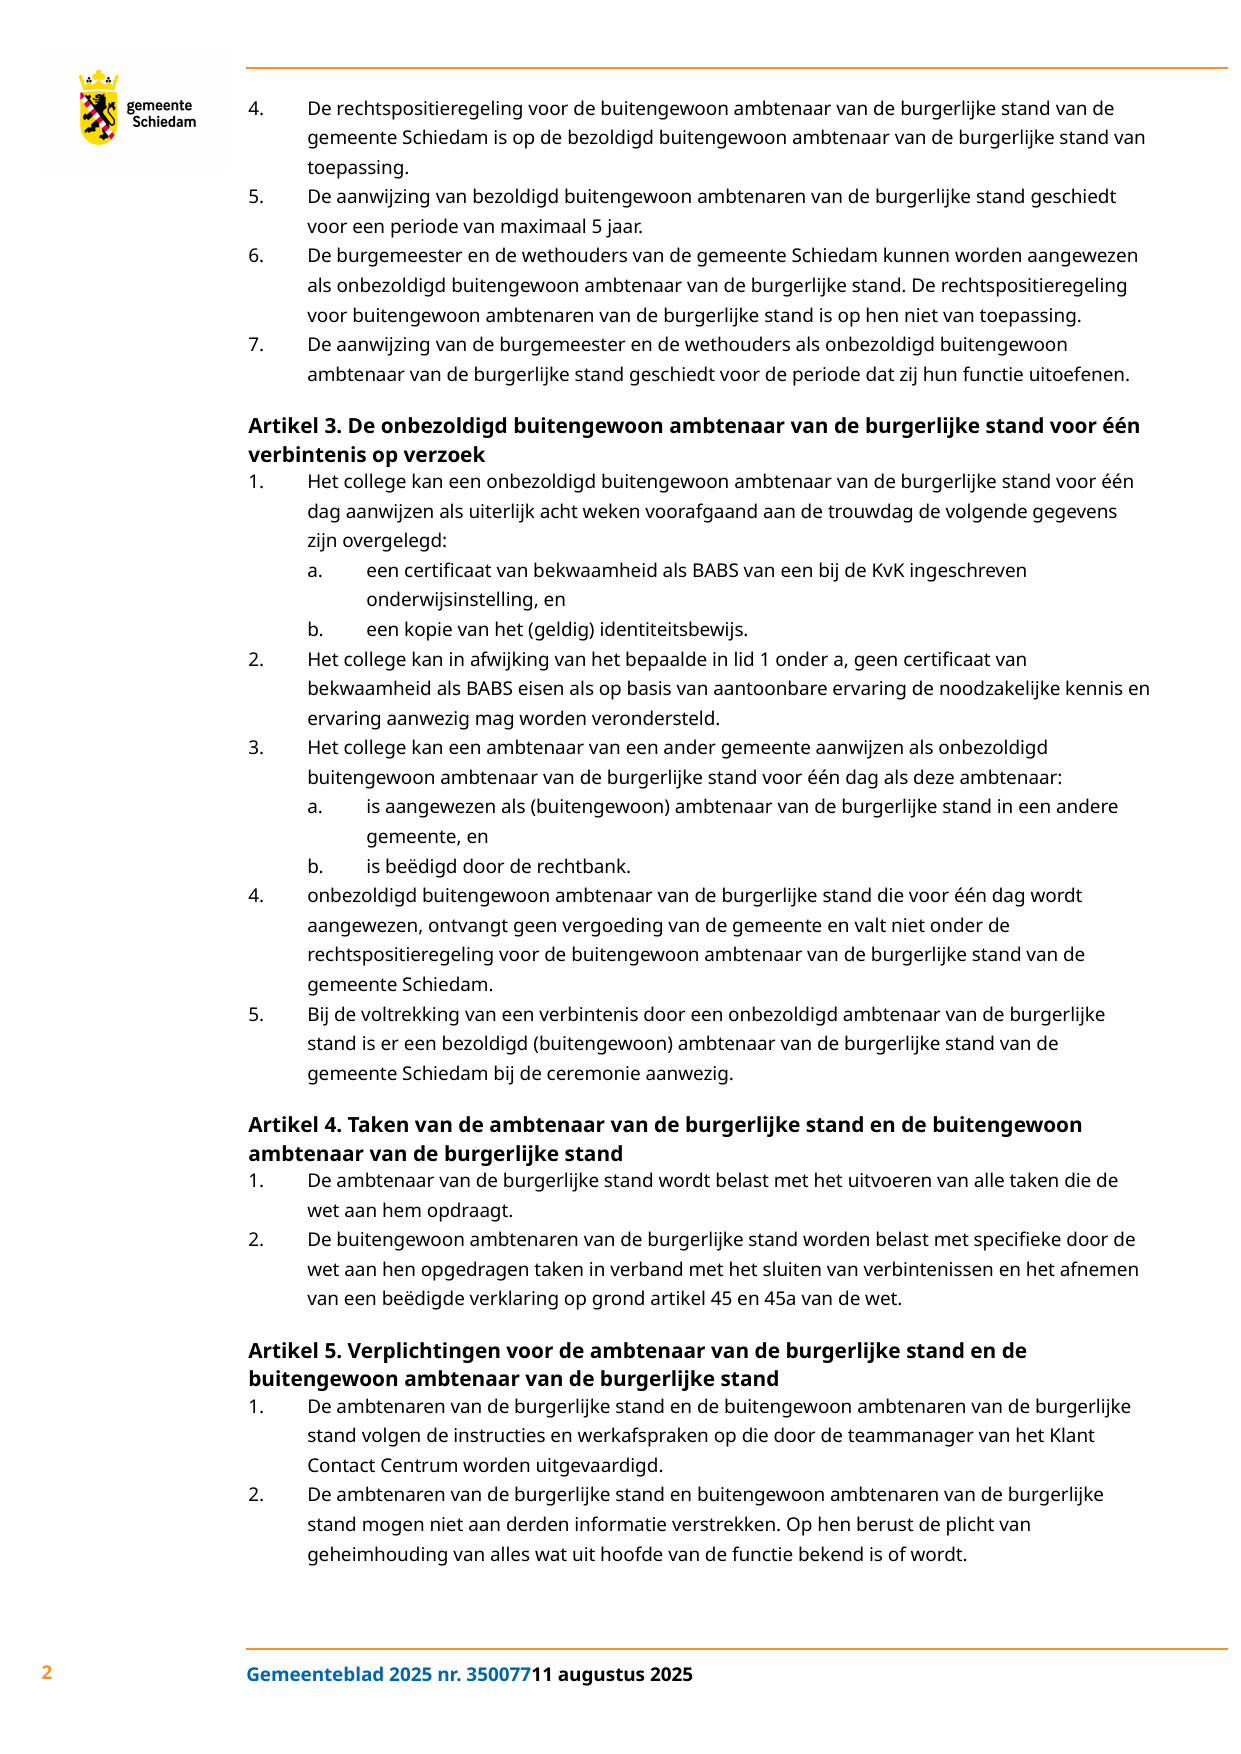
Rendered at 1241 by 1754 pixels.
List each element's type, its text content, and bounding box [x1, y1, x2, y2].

list onbezoldigd buitengewoon ambtenaar van de burgerlijke stand die voor één dag wordt aangewezen, ontvangt geen vergoeding van de gemeente en valt niet onder de rechtspositieregeling voor de buitengewoon ambtenaar van de burgerlijke stand van de gemeente Schiedam. [248, 882, 1152, 997]
list De burgemeester en de wethouders van de gemeente Schiedam kunnen worden aangewezen als onbezoldigd buitengewoon ambtenaar van de burgerlijke stand. De rechtspositieregeling voor buitengewoon ambtenaren van de burgerlijke stand is op hen niet van toepassing. [248, 243, 1152, 328]
list is aangewezen als (buitengewoon) ambtenaar van de burgerlijke stand in een andere gemeente, en [307, 794, 1152, 849]
text Artikel 3. De onbezoldigd buitengewoon ambtenaar van de burgerlijke stand voor één verbintenis op verzoek [248, 411, 1152, 468]
list is beëdigd door de rechtbank. [307, 853, 1152, 879]
list Het college kan een ambtenaar van een ander gemeente aanwijzen als onbezoldigd buitengewoon ambtenaar van de burgerlijke stand voor één dag als deze ambtenaar: [248, 734, 1152, 790]
list een kopie van het (geldig) identiteitsbewijs. [307, 616, 1152, 642]
list De aanwijzing van bezoldigd buitengewoon ambtenaren van de burgerlijke stand geschiedt voor een periode van maximaal 5 jaar. [248, 183, 1152, 239]
list De aanwijzing van de burgemeester en de wethouders als onbezoldigd buitengewoon ambtenaar van de burgerlijke stand geschiedt voor de periode dat zij hun functie uitoefenen. [248, 331, 1152, 387]
list Bij de voltrekking van een verbintenis door een onbezoldigd ambtenaar van de burgerlijke stand is er een bezoldigd (buitengewoon) ambtenaar van de burgerlijke stand van de gemeente Schiedam bij de ceremonie aanwezig. [248, 1001, 1152, 1086]
list Het college kan in afwijking van het bepaalde in lid 1 onder a, geen certificaat van bekwaamheid als BABS eisen als op basis van aantoonbare ervaring de noodzakelijke kennis en ervaring aanwezig mag worden verondersteld. [248, 646, 1152, 731]
list een certificaat van bekwaamheid als BABS van een bij de KvK ingeschreven onderwijsinstelling, en [307, 557, 1152, 612]
list De ambtenaar van de burgerlijke stand wordt belast met het uitvoeren van alle taken die de wet aan hem opdraagt. [248, 1167, 1152, 1223]
list De buitengewoon ambtenaren van de burgerlijke stand worden belast met specifieke door de wet aan hen opgedragen taken in verband met het sluiten van verbintenissen en het afnemen van een beëdigde verklaring op grond artikel 45 en 45a van de wet. [248, 1226, 1152, 1311]
list De rechtspositieregeling voor de buitengewoon ambtenaar van de burgerlijke stand van de gemeente Schiedam is op de bezoldigd buitengewoon ambtenaar van de burgerlijke stand van toepassing. [248, 95, 1152, 180]
text Artikel 5. Verplichtingen voor de ambtenaar van de burgerlijke stand en de buitengewoon ambtenaar van de burgerlijke stand [248, 1336, 1152, 1393]
text Artikel 4. Taken van de ambtenaar van de burgerlijke stand en de buitengewoon ambtenaar van de burgerlijke stand [248, 1110, 1152, 1167]
list De ambtenaren van de burgerlijke stand en buitengewoon ambtenaren van de burgerlijke stand mogen niet aan derden informatie verstrekken. Op hen berust de plicht van geheimhouding van alles wat uit hoofde van de functie bekend is of wordt. [248, 1482, 1152, 1567]
list De ambtenaren van de burgerlijke stand en de buitengewoon ambtenaren van de burgerlijke stand volgen de instructies en werkafspraken op die door de teammanager van het Klant Contact Centrum worden uitgevaardigd. [248, 1393, 1152, 1478]
list Het college kan een onbezoldigd buitengewoon ambtenaar van de burgerlijke stand voor één dag aanwijzen als uiterlijk acht weken voorafgaand aan de trouwdag de volgende gegevens zijn overgelegd: [248, 468, 1152, 553]
picture [41, 47, 231, 172]
